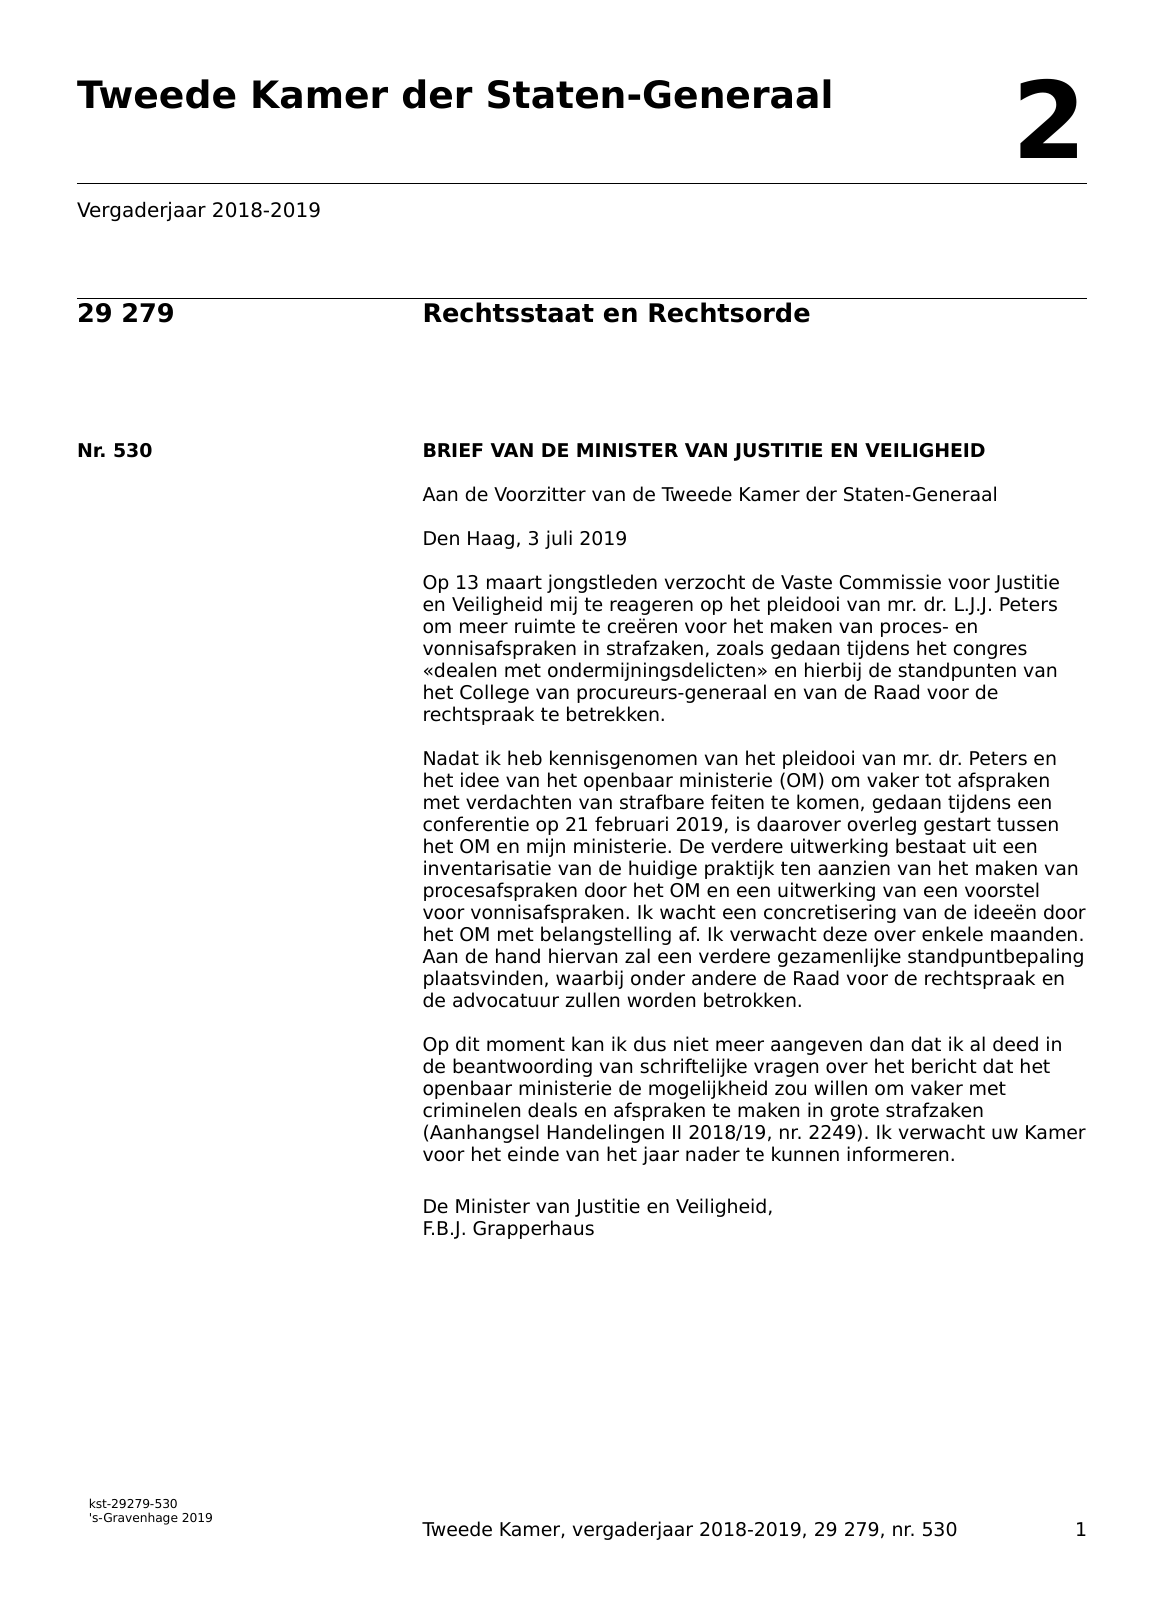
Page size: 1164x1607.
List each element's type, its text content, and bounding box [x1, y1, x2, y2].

text De Minister van Justitie en Veiligheid, F.B.J. Grapperhaus [422, 1196, 1087, 1240]
table_header Tweede Kamer der Staten-Generaal [77, 59, 886, 183]
table_header 2 [886, 59, 1087, 183]
text Op 13 maart jongstleden verzocht de Vaste Commissie voor Justitie en Veiligheid mij te reageren op het pleidooi van mr. dr. L.J.J. Peters om meer ruimte te creëren voor het maken van proces- en vonnisafspraken in strafzaken, zoals gedaan tijdens het congres «dealen met ondermijningsdelicten» en hierbij de standpunten van het College van procureurs-generaal en van de Raad voor de rechtspraak te betrekken. [422, 572, 1087, 726]
subtitle 29 279 Rechtsstaat en Rechtsorde [77, 299, 1087, 329]
text kst-29279-530 [88, 1497, 323, 1511]
text Aan de hand hiervan zal een verdere gezamenlijke standpuntbepaling plaatsvinden, waarbij onder andere de Raad voor de rechtspraak en de advocatuur zullen worden betrokken. [422, 946, 1087, 1012]
text Nadat ik heb kennisgenomen van het pleidooi van mr. dr. Peters en het idee van het openbaar ministerie (OM) om vaker tot afspraken met verdachten van strafbare feiten te komen, gedaan tijdens een conferentie op 21 februari 2019, is daarover overleg gestart tussen het OM en mijn ministerie. De verdere uitwerking bestaat uit een inventarisatie van de huidige praktijk ten aanzien van het maken van procesafspraken door het OM en een uitwerking van een voorstel voor vonnisafspraken. Ik wacht een concretisering van de ideeën door het OM met belangstelling af. Ik verwacht deze over enkele maanden. [422, 748, 1087, 946]
text 's-Gravenhage 2019 [88, 1511, 323, 1525]
text Den Haag, 3 juli 2019 [422, 528, 1087, 550]
table_cell Vergaderjaar 2018-2019 [77, 184, 1087, 298]
text Op dit moment kan ik dus niet meer aangeven dan dat ik al deed in de beantwoording van schriftelijke vragen over het bericht dat het openbaar ministerie de mogelijkheid zou willen om vaker met criminelen deals en afspraken te maken in grote strafzaken (Aanhangsel Handelingen II 2018/19, nr. 2249). Ik verwacht uw Kamer voor het einde van het jaar nader te kunnen informeren. [422, 1034, 1087, 1166]
subtitle Nr. 530 BRIEF VAN DE MINISTER VAN JUSTITIE EN VEILIGHEID [77, 440, 1087, 462]
text Aan de Voorzitter van de Tweede Kamer der Staten-Generaal [422, 484, 1087, 506]
